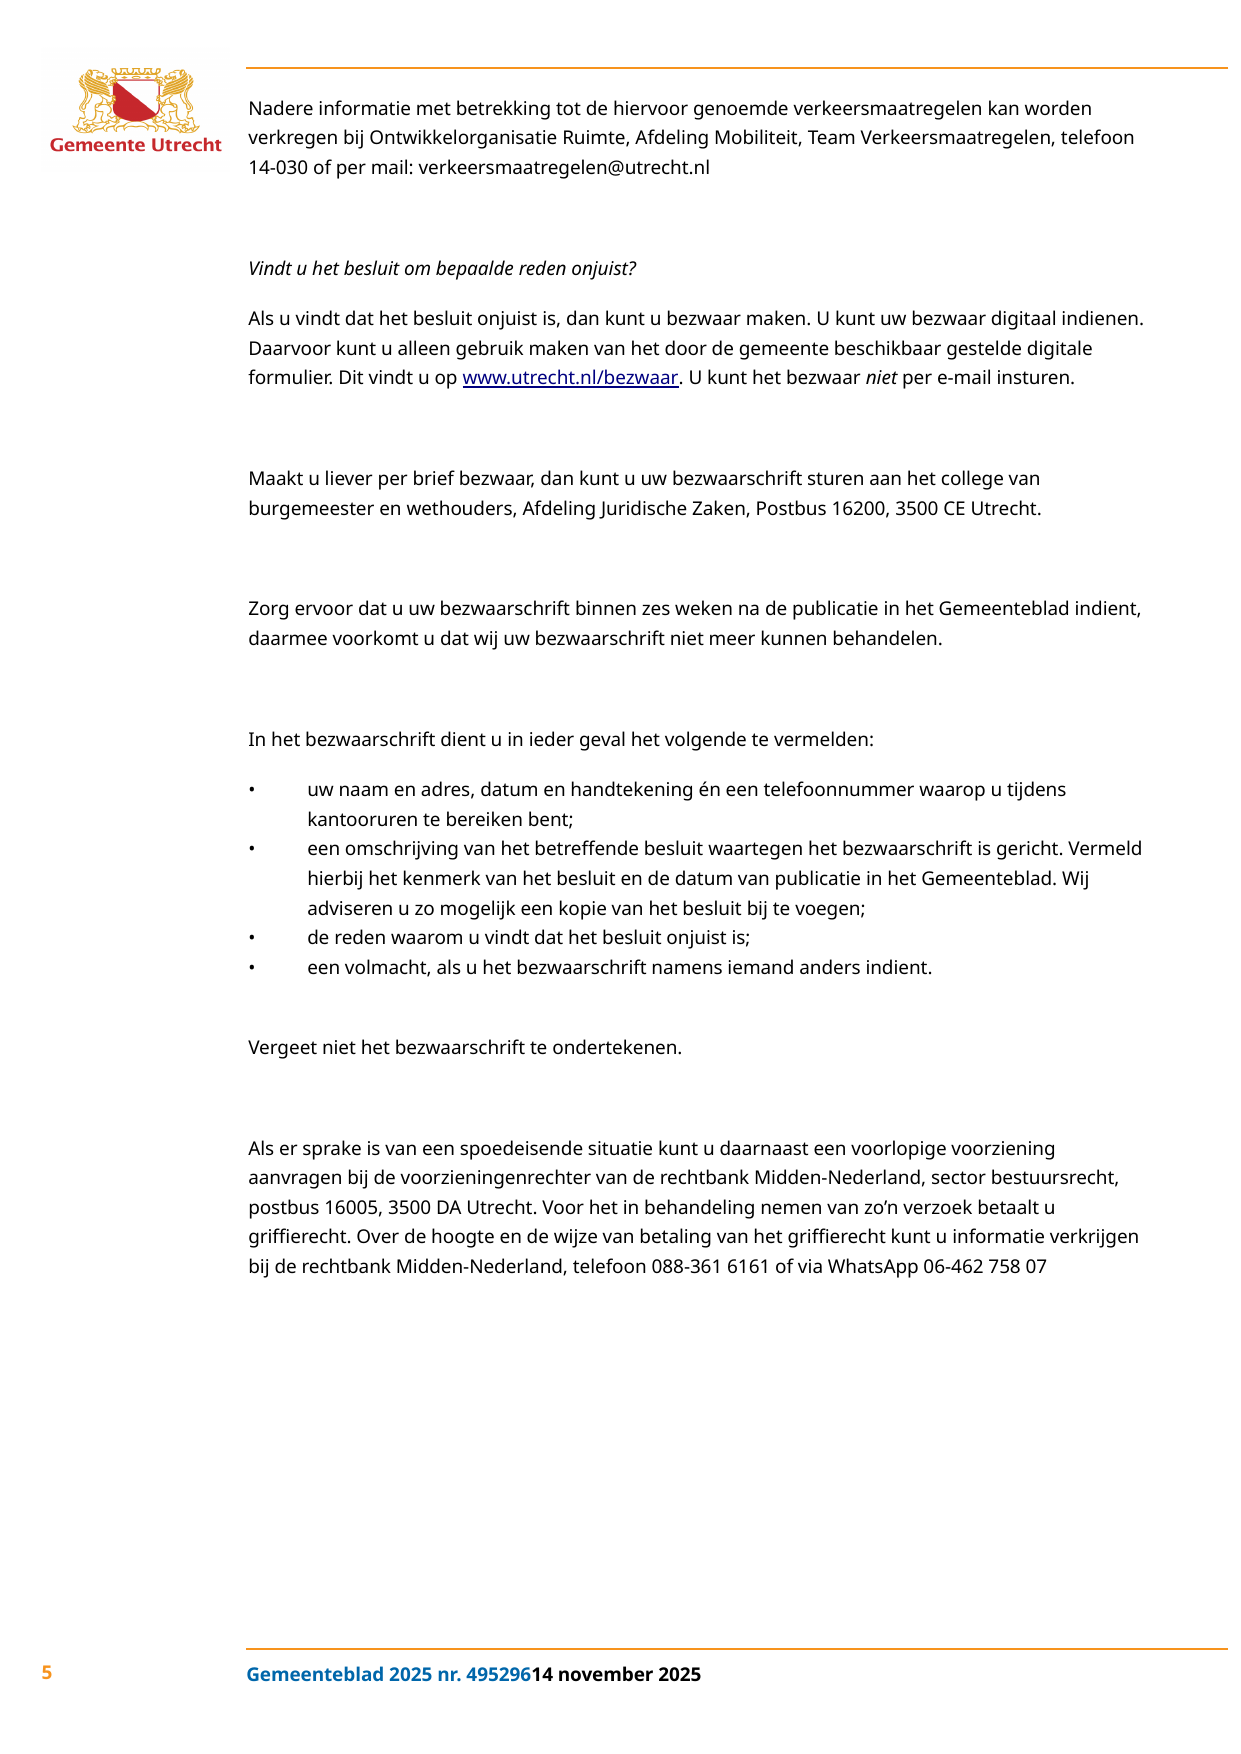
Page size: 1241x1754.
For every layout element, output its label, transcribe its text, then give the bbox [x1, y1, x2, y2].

text Nadere informatie met betrekking tot de hiervoor genoemde verkeersmaatregelen kan worden verkregen bij Ontwikkelorganisatie Ruimte, Afdeling Mobiliteit, Team Verkeersmaatregelen, telefoon 14-030 of per mail: verkeersmaatregelen@utrecht.nl [248, 95, 1152, 180]
text Vergeet niet het bezwaarschrift te ondertekenen. [248, 1034, 1152, 1060]
list uw naam en adres, datum en handtekening én een telefoonnummer waarop u tijdens kantooruren te bereiken bent; [248, 776, 1152, 832]
list een omschrijving van het betreffende besluit waartegen het bezwaarschrift is gericht. Vermeld hierbij het kenmerk van het besluit en de datum van publicatie in het Gemeenteblad. Wij adviseren u zo mogelijk een kopie van het besluit bij te voegen; [248, 836, 1152, 921]
picture [41, 47, 231, 172]
text Maakt u liever per brief bezwaar, dan kunt u uw bezwaarschrift sturen aan het college van burgemeester en wethouders, Afdeling Juridische Zaken, Postbus 16200, 3500 CE Utrecht. [248, 465, 1152, 521]
text Vindt u het besluit om bepaalde reden onjuist? [248, 255, 1152, 281]
text In het bezwaarschrift dient u in ieder geval het volgende te vermelden: [248, 726, 1152, 752]
list een volmacht, als u het bezwaarschrift namens iemand anders indient. [248, 954, 1152, 980]
text Als u vindt dat het besluit onjuist is, dan kunt u bezwaar maken. U kunt uw bezwaar digitaal indienen. Daarvoor kunt u alleen gebruik maken van het door de gemeente beschikbaar gestelde digitale formulier. Dit vindt u op www.utrecht.nl/bezwaar. U kunt het bezwaar niet per e-mail insturen. [248, 305, 1152, 390]
list de reden waarom u vindt dat het besluit onjuist is; [248, 924, 1152, 950]
text Zorg ervoor dat u uw bezwaarschrift binnen zes weken na de publicatie in het Gemeenteblad indient, daarmee voorkomt u dat wij uw bezwaarschrift niet meer kunnen behandelen. [248, 596, 1152, 651]
text Als er sprake is van een spoedeisende situatie kunt u daarnaast een voorlopige voorziening aanvragen bij de voorzieningenrechter van de rechtbank Midden-Nederland, sector bestuursrecht, postbus 16005, 3500 DA Utrecht. Voor het in behandeling nemen van zo’n verzoek betaalt u griffierecht. Over de hoogte en de wijze van betaling van het griffierecht kunt u informatie verkrijgen bij de rechtbank Midden-Nederland, telefoon 088-361 6161 of via WhatsApp 06-462 758 07 [248, 1135, 1152, 1279]
